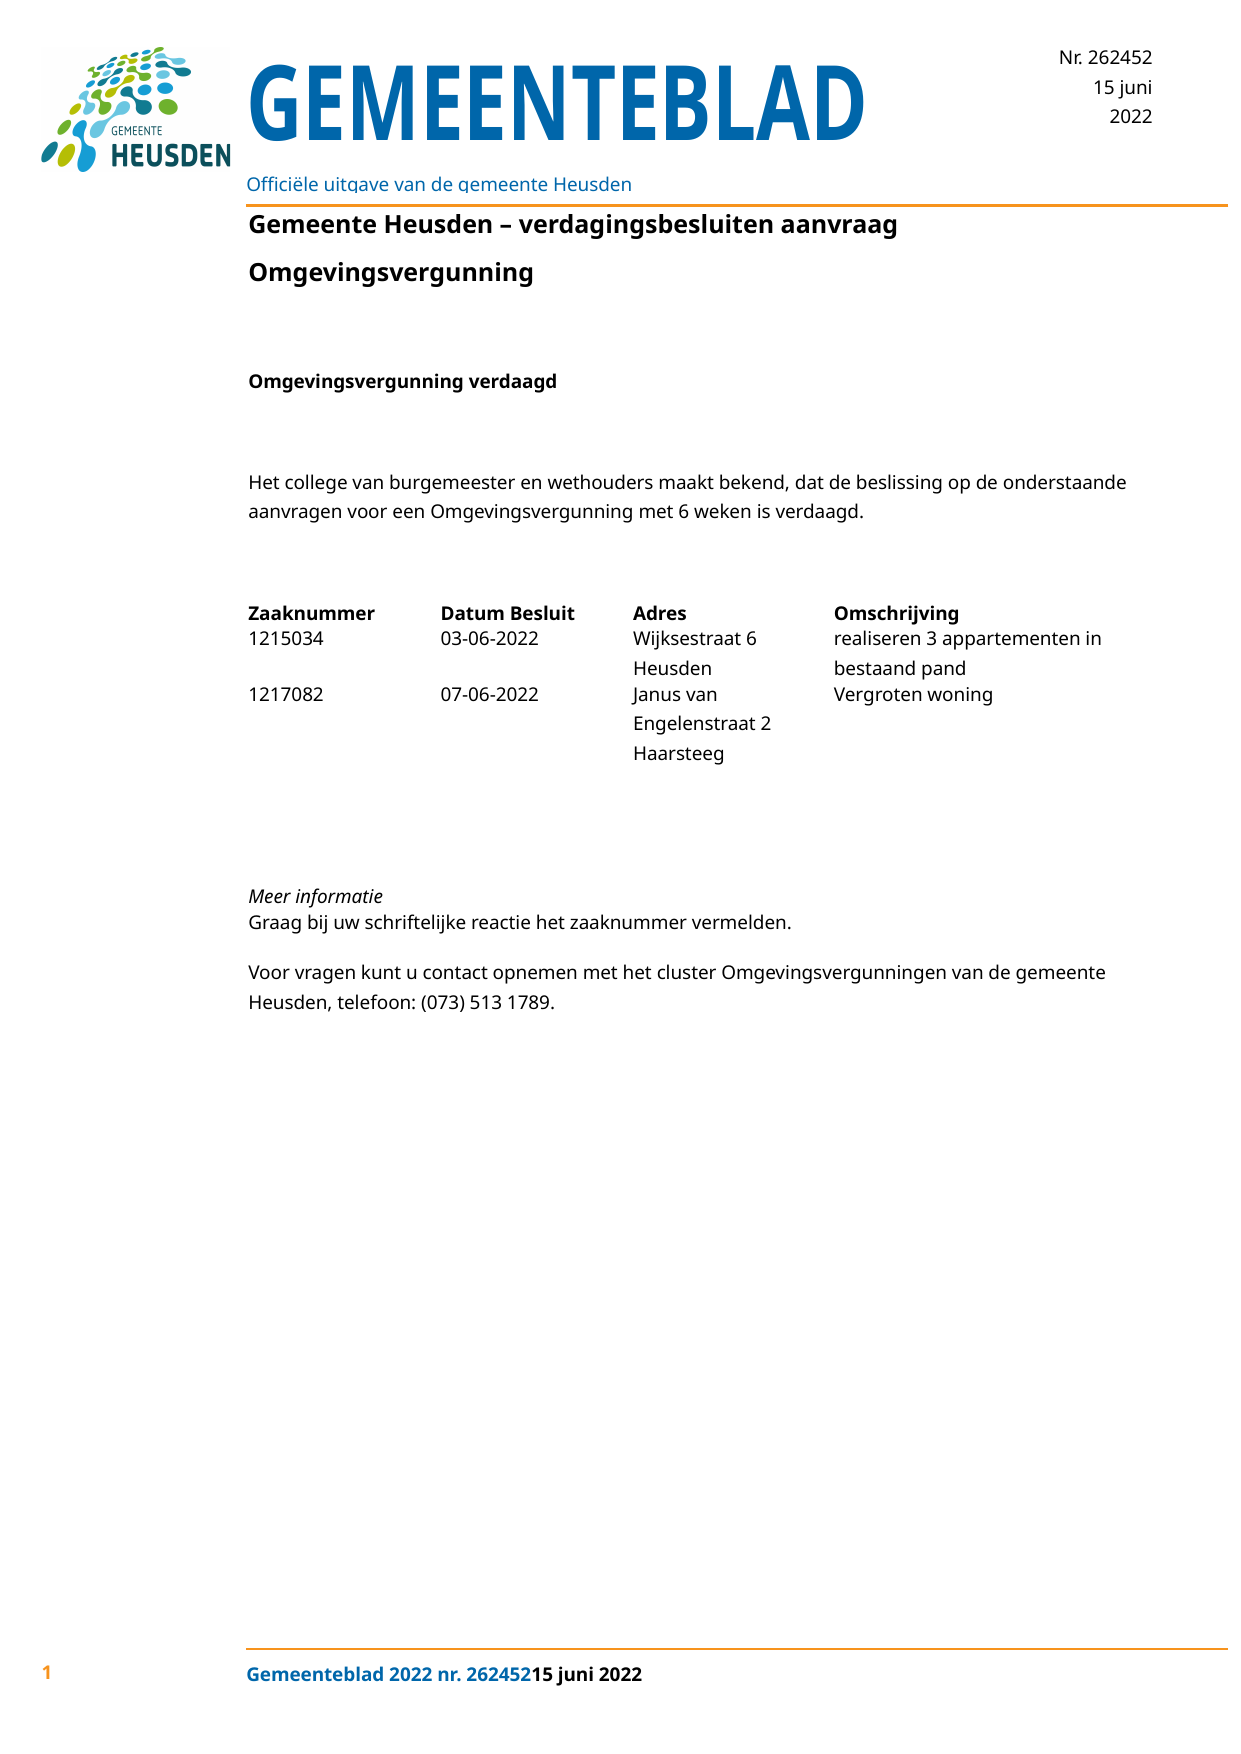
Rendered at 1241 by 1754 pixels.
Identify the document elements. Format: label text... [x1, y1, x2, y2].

table_cell 1217082 [248, 681, 440, 766]
table_cell Janus van Engelenstraat 2 Haarsteeg [633, 681, 834, 766]
table_header Zaaknummer [248, 600, 440, 625]
table_cell Vergroten woning [834, 681, 1152, 766]
table_header Omschrijving [834, 600, 1152, 625]
table_cell realiseren 3 appartementen in bestaand pand [834, 625, 1152, 681]
table_cell 03-06-2022 [440, 625, 633, 681]
text Voor vragen kunt u contact opnemen met het cluster Omgevingsvergunningen van de gemeente Heusden, telefoon: (073) 513 1789. [248, 959, 1152, 1015]
table_cell Wijksestraat 6 Heusden [633, 625, 834, 681]
table_header Adres [633, 600, 834, 625]
text Omgevingsvergunning verdaagd [248, 368, 1152, 394]
text Graag bij uw schriftelijke reactie het zaaknummer vermelden. [248, 909, 1152, 935]
table_cell 07-06-2022 [440, 681, 633, 766]
table_cell 1215034 [248, 625, 440, 681]
text Gemeente Heusden – verdagingsbesluiten aanvraag Omgevingsvergunning [248, 207, 1152, 288]
table_header Datum Besluit [440, 600, 633, 625]
picture [41, 47, 231, 172]
text Meer informatie [248, 883, 1152, 909]
text Het college van burgemeester en wethouders maakt bekend, dat de beslissing op de onderstaande aanvragen voor een Omgevingsvergunning met 6 weken is verdaagd. [248, 469, 1152, 524]
